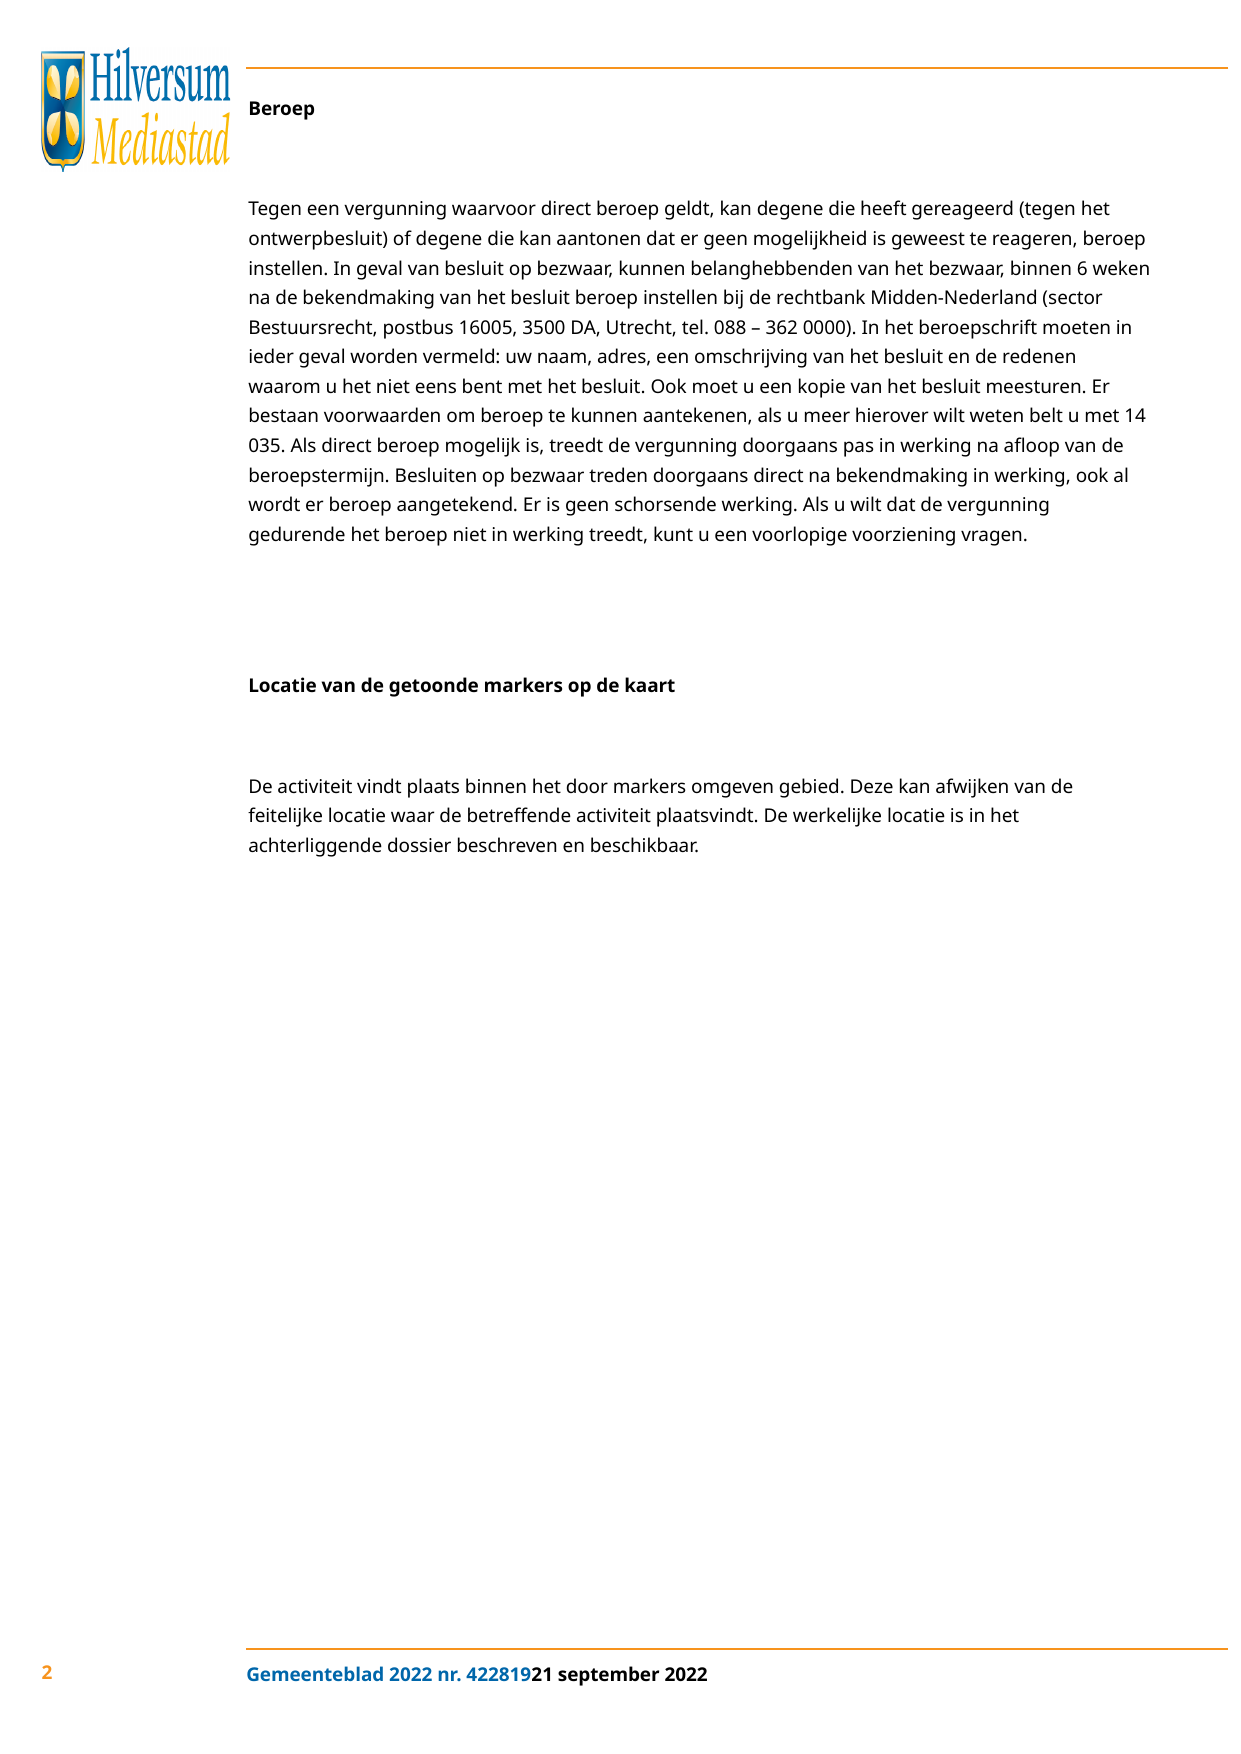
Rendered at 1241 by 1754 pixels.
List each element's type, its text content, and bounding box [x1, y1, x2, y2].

text Beroep [248, 95, 1152, 121]
picture [41, 47, 231, 172]
text Tegen een vergunning waarvoor direct beroep geldt, kan degene die heeft gereageerd (tegen het ontwerpbesluit) of degene die kan aantonen dat er geen mogelijkheid is geweest te reageren, beroep instellen. In geval van besluit op bezwaar, kunnen belanghebbenden van het bezwaar, binnen 6 weken na de bekendmaking van het besluit beroep instellen bij de rechtbank Midden-Nederland (sector Bestuursrecht, postbus 16005, 3500 DA, Utrecht, tel. 088 – 362 0000). In het beroepschrift moeten in ieder geval worden vermeld: uw naam, adres, een omschrijving van het besluit en de redenen waarom u het niet eens bent met het besluit. Ook moet u een kopie van het besluit meesturen. Er bestaan voorwaarden om beroep te kunnen aantekenen, als u meer hierover wilt weten belt u met 14 035. Als direct beroep mogelijk is, treedt de vergunning doorgaans pas in werking na afloop van de beroepstermijn. Besluiten op bezwaar treden doorgaans direct na bekendmaking in werking, ook al wordt er beroep aangetekend. Er is geen schorsende werking. Als u wilt dat de vergunning gedurende het beroep niet in werking treedt, kunt u een voorlopige voorziening vragen. [248, 196, 1152, 547]
text De activiteit vindt plaats binnen het door markers omgeven gebied. Deze kan afwijken van de feitelijke locatie waar de betreffende activiteit plaatsvindt. De werkelijke locatie is in het achterliggende dossier beschreven en beschikbaar. [248, 773, 1152, 858]
text Locatie van de getoonde markers op de kaart [248, 672, 1152, 698]
